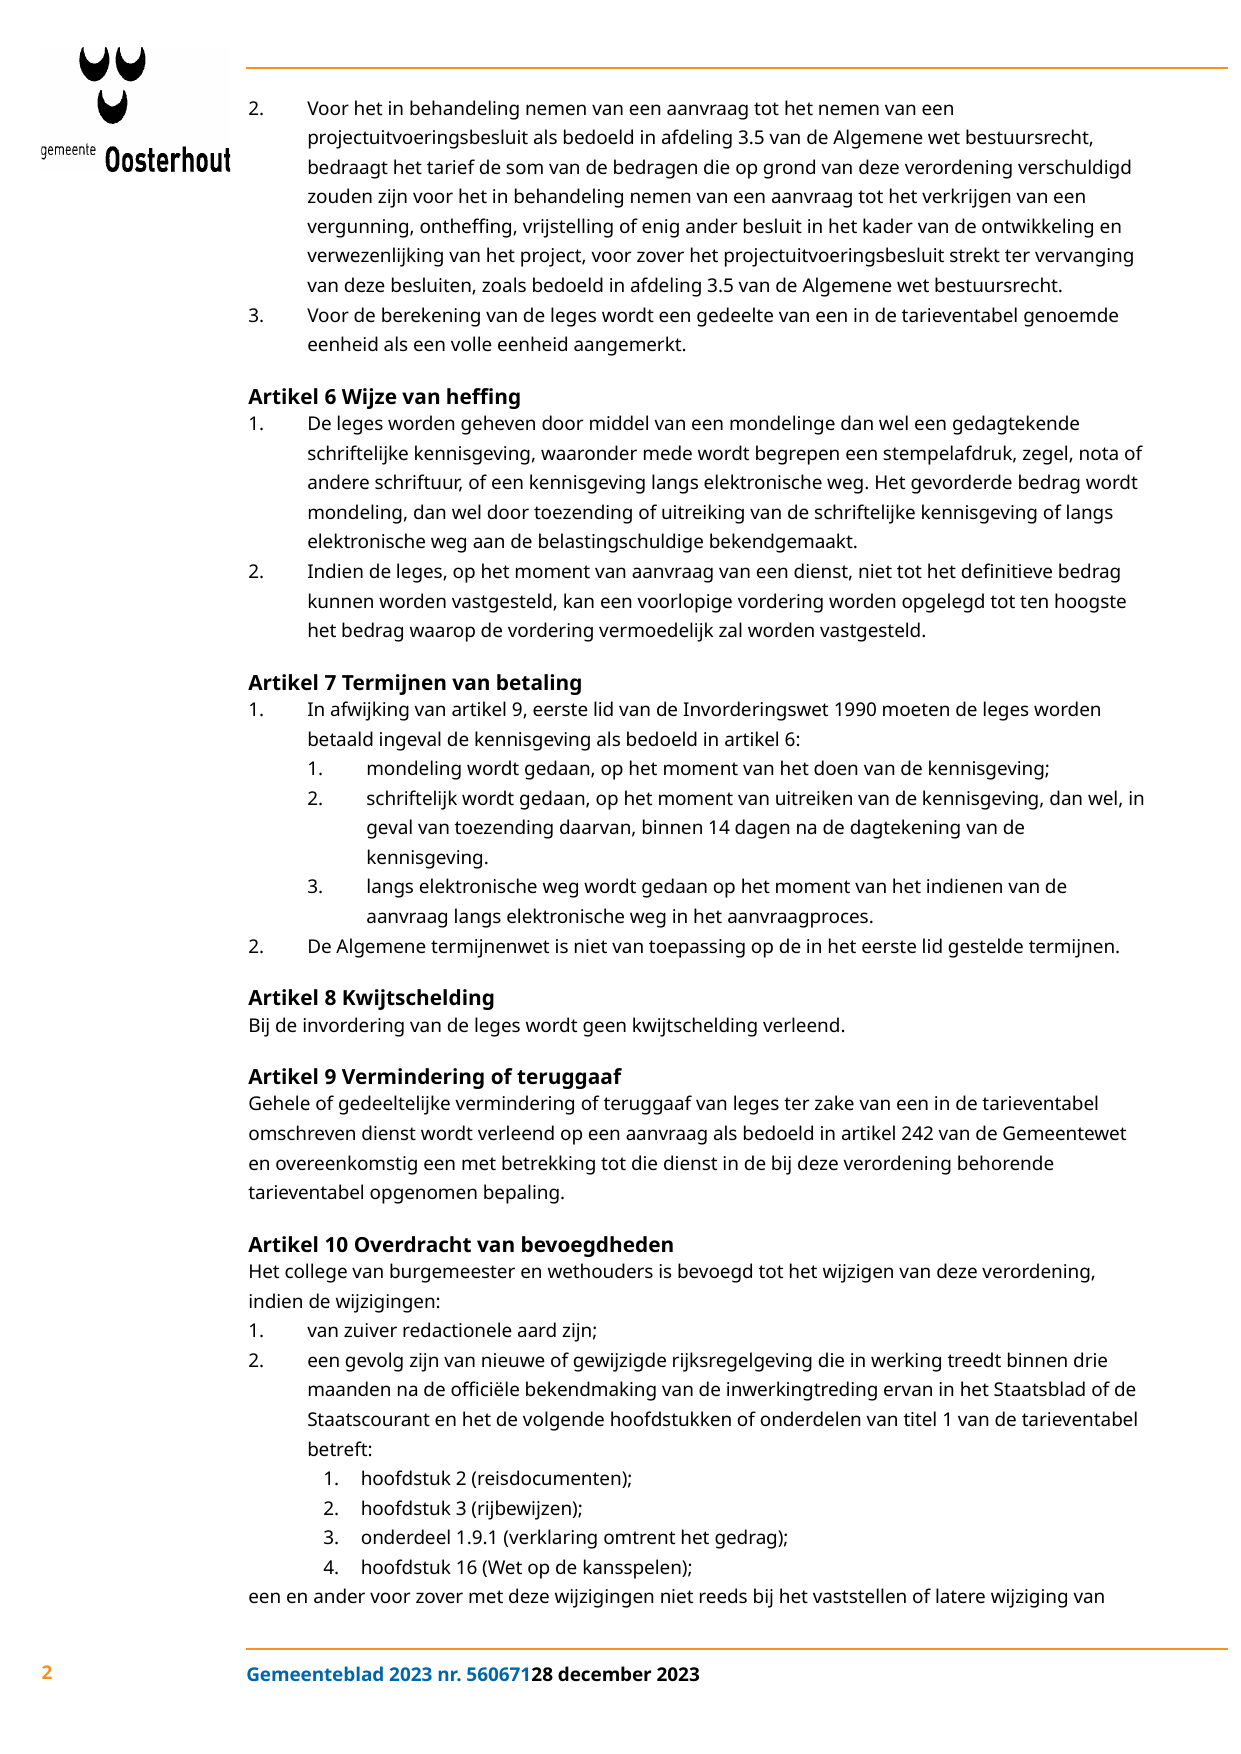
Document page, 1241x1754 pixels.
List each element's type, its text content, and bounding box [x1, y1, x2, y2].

list Indien de leges, op het moment van aanvraag van een dienst, niet tot het definitieve bedrag kunnen worden vastgesteld, kan een voorlopige vordering worden opgelegd tot ten hoogste het bedrag waarop de vordering vermoedelijk zal worden vastgesteld. [248, 558, 1152, 643]
list mondeling wordt gedaan, op het moment van het doen van de kennisgeving; [307, 755, 1152, 781]
text Artikel 10 Overdracht van bevoegdheden [248, 1230, 1152, 1258]
text Het college van burgemeester en wethouders is bevoegd tot het wijzigen van deze verordening, indien de wijzigingen: [248, 1258, 1152, 1313]
list schriftelijk wordt gedaan, op het moment van uitreiken van de kennisgeving, dan wel, in geval van toezending daarvan, binnen 14 dagen na de dagtekening van de kennisgeving. [307, 785, 1152, 870]
list Voor het in behandeling nemen van een aanvraag tot het nemen van een projectuitvoeringsbesluit als bedoeld in afdeling 3.5 van de Algemene wet bestuursrecht, bedraagt het tarief de som van de bedragen die op grond van deze verordening verschuldigd zouden zijn voor het in behandeling nemen van een aanvraag tot het verkrijgen van een vergunning, ontheffing, vrijstelling of enig ander besluit in het kader van de ontwikkeling en verwezenlijking van het project, voor zover het projectuitvoeringsbesluit strekt ter vervanging van deze besluiten, zoals bedoeld in afdeling 3.5 van de Algemene wet bestuursrecht. [248, 95, 1152, 298]
list van zuiver redactionele aard zijn; [248, 1317, 1152, 1343]
text een en ander voor zover met deze wijzigingen niet reeds bij het vaststellen of latere wijziging van [248, 1584, 1152, 1609]
list langs elektronische weg wordt gedaan op het moment van het indienen van de aanvraag langs elektronische weg in het aanvraagproces. [307, 874, 1152, 929]
list onderdeel 1.9.1 (verklaring omtrent het gedrag); [323, 1524, 1152, 1550]
text Bij de invordering van de leges wordt geen kwijtschelding verleend. [248, 1012, 1152, 1037]
text Artikel 9 Vermindering of teruggaaf [248, 1062, 1152, 1091]
list een gevolg zijn van nieuwe of gewijzigde rijksregelgeving die in werking treedt binnen drie maanden na de officiële bekendmaking van de inwerkingtreding ervan in het Staatsblad of de Staatscourant en het de volgende hoofdstukken of onderdelen van titel 1 van de tarieventabel betreft: [248, 1347, 1152, 1461]
list hoofdstuk 16 (Wet op de kansspelen); [323, 1554, 1152, 1580]
picture [41, 47, 231, 172]
text Artikel 7 Termijnen van betaling [248, 668, 1152, 696]
list Voor de berekening van de leges wordt een gedeelte van een in de tarieventabel genoemde eenheid als een volle eenheid aangemerkt. [248, 302, 1152, 357]
list In afwijking van artikel 9, eerste lid van de Invorderingswet 1990 moeten de leges worden betaald ingeval de kennisgeving als bedoeld in artikel 6: [248, 696, 1152, 752]
text Gehele of gedeeltelijke vermindering of teruggaaf van leges ter zake van een in de tarieventabel omschreven dienst wordt verleend op een aanvraag als bedoeld in artikel 242 van de Gemeentewet en overeenkomstig een met betrekking tot die dienst in de bij deze verordening behorende tarieventabel opgenomen bepaling. [248, 1091, 1152, 1205]
list De leges worden geheven door middel van een mondelinge dan wel een gedagtekende schriftelijke kennisgeving, waaronder mede wordt begrepen een stempelafdruk, zegel, nota of andere schriftuur, of een kennisgeving langs elektronische weg. Het gevorderde bedrag wordt mondeling, dan wel door toezending of uitreiking van de schriftelijke kennisgeving of langs elektronische weg aan de belastingschuldige bekendgemaakt. [248, 410, 1152, 554]
list hoofdstuk 2 (reisdocumenten); [323, 1465, 1152, 1491]
list De Algemene termijnenwet is niet van toepassing op de in het eerste lid gestelde termijnen. [248, 933, 1152, 959]
list hoofdstuk 3 (rijbewijzen); [323, 1495, 1152, 1521]
text Artikel 6 Wijze van heffing [248, 382, 1152, 410]
text Artikel 8 Kwijtschelding [248, 983, 1152, 1012]
